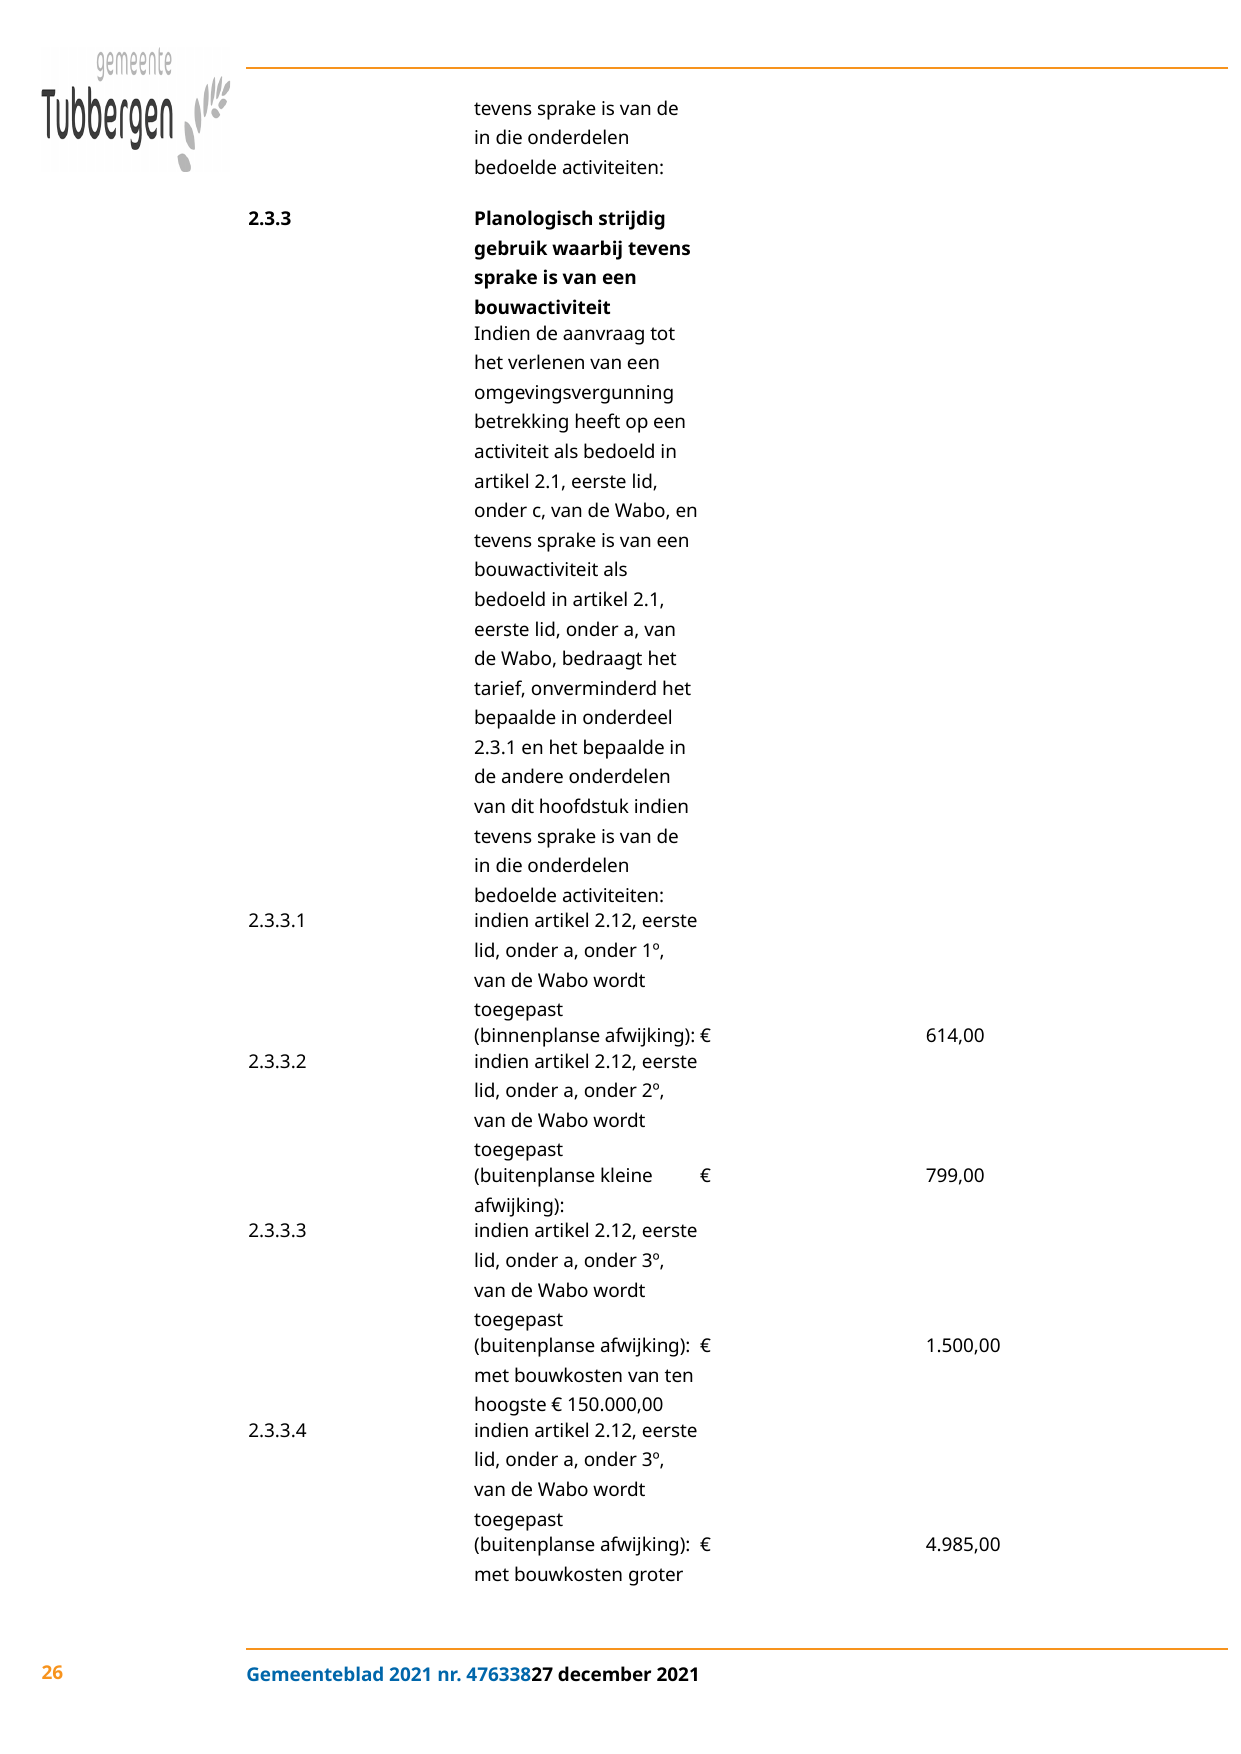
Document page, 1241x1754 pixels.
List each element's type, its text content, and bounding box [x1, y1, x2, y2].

table_cell 2.3.3 [248, 205, 474, 320]
table_cell [700, 908, 926, 1022]
table_cell [248, 1532, 474, 1587]
table_cell 2.3.3.2 [248, 1048, 474, 1162]
table_cell 1.500,00 [926, 1332, 1152, 1417]
table_cell [926, 1417, 1152, 1532]
table_cell [926, 908, 1152, 1022]
table_cell indien artikel 2.12, eerste lid, onder a, onder 3º, van de Wabo wordt toegepast [474, 1417, 700, 1532]
table_cell [926, 1218, 1152, 1332]
table_cell indien artikel 2.12, eerste lid, onder a, onder 3º, van de Wabo wordt toegepast [474, 1218, 700, 1332]
table_cell (buitenplanse kleine afwijking): [474, 1163, 700, 1218]
table_cell [700, 205, 926, 320]
table_cell € [700, 1022, 926, 1048]
table_cell 799,00 [926, 1163, 1152, 1218]
table_cell 614,00 [926, 1022, 1152, 1048]
table_cell indien artikel 2.12, eerste lid, onder a, onder 2º, van de Wabo wordt toegepast [474, 1048, 700, 1162]
table_cell [926, 205, 1152, 320]
table_cell indien artikel 2.12, eerste lid, onder a, onder 1º, van de Wabo wordt toegepast [474, 908, 700, 1022]
table_cell [700, 320, 926, 908]
table_cell [700, 1048, 926, 1162]
table_cell 4.985,00 [926, 1532, 1152, 1587]
table_cell € [700, 1532, 926, 1587]
table_cell [700, 95, 926, 180]
table_cell [248, 320, 474, 908]
table_cell [700, 180, 926, 205]
table_cell 2.3.3.1 [248, 908, 474, 1022]
table_cell 2.3.3.3 [248, 1218, 474, 1332]
table_cell (buitenplanse afwijking): met bouwkosten van ten hoogste € 150.000,00 [474, 1332, 700, 1417]
table_cell [248, 1163, 474, 1218]
table_cell € [700, 1332, 926, 1417]
table_cell [248, 1332, 474, 1417]
table_cell € [700, 1163, 926, 1218]
table_cell [700, 1218, 926, 1332]
table_cell (binnenplanse afwijking): [474, 1022, 700, 1048]
table_cell [700, 1417, 926, 1532]
table_cell Indien de aanvraag tot het verlenen van een omgevingsvergunning betrekking heeft op een activiteit als bedoeld in artikel 2.1, eerste lid, onder c, van de Wabo, en tevens sprake is van een bouwactiviteit als bedoeld in artikel 2.1, eerste lid, onder a, van de Wabo, bedraagt het tarief, onverminderd het bepaalde in onderdeel 2.3.1 en het bepaalde in de andere onderdelen van dit hoofdstuk indien tevens sprake is van de in die onderdelen bedoelde activiteiten: [474, 320, 700, 908]
table_cell [926, 320, 1152, 908]
table_cell tevens sprake is van de in die onderdelen bedoelde activiteiten: [474, 95, 700, 180]
table_cell [926, 1048, 1152, 1162]
table_cell [926, 180, 1152, 205]
table_cell [248, 180, 474, 205]
table_cell [248, 95, 474, 180]
table_cell [926, 95, 1152, 180]
table_cell 2.3.3.4 [248, 1417, 474, 1532]
table_cell [474, 180, 700, 205]
table_cell Planologisch strijdig gebruik waarbij tevens sprake is van een bouwactiviteit [474, 205, 700, 320]
table_cell [248, 1022, 474, 1048]
picture [41, 47, 231, 172]
table_cell (buitenplanse afwijking): met bouwkosten groter [474, 1532, 700, 1587]
